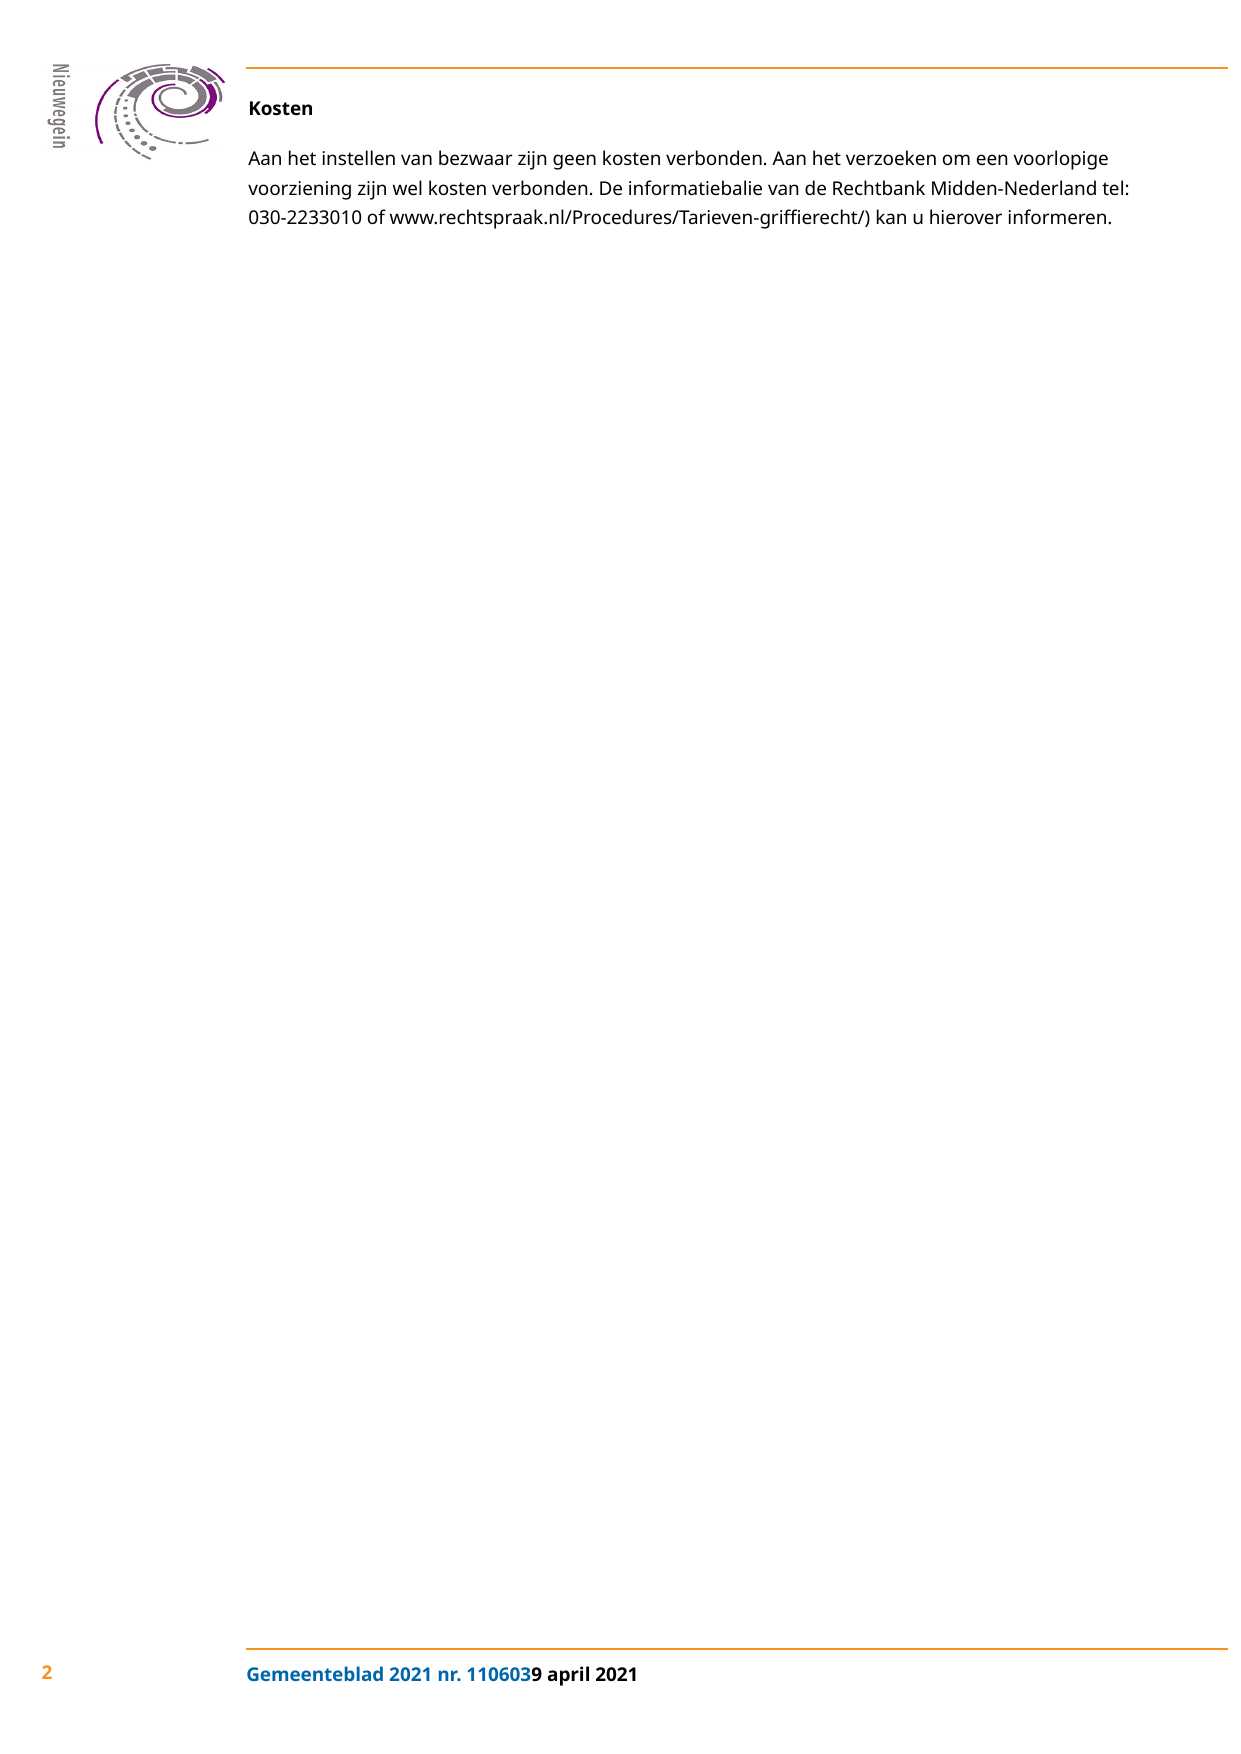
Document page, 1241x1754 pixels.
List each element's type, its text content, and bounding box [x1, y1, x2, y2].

text Aan het instellen van bezwaar zijn geen kosten verbonden. Aan het verzoeken om een voorlopige voorziening zijn wel kosten verbonden. De informatiebalie van de Rechtbank Midden-Nederland tel: 030-2233010 of www.rechtspraak.nl/Procedures/Tarieven-griffierecht/) kan u hierover informeren. [248, 145, 1152, 230]
picture [41, 47, 231, 172]
text Kosten [248, 95, 1152, 121]
